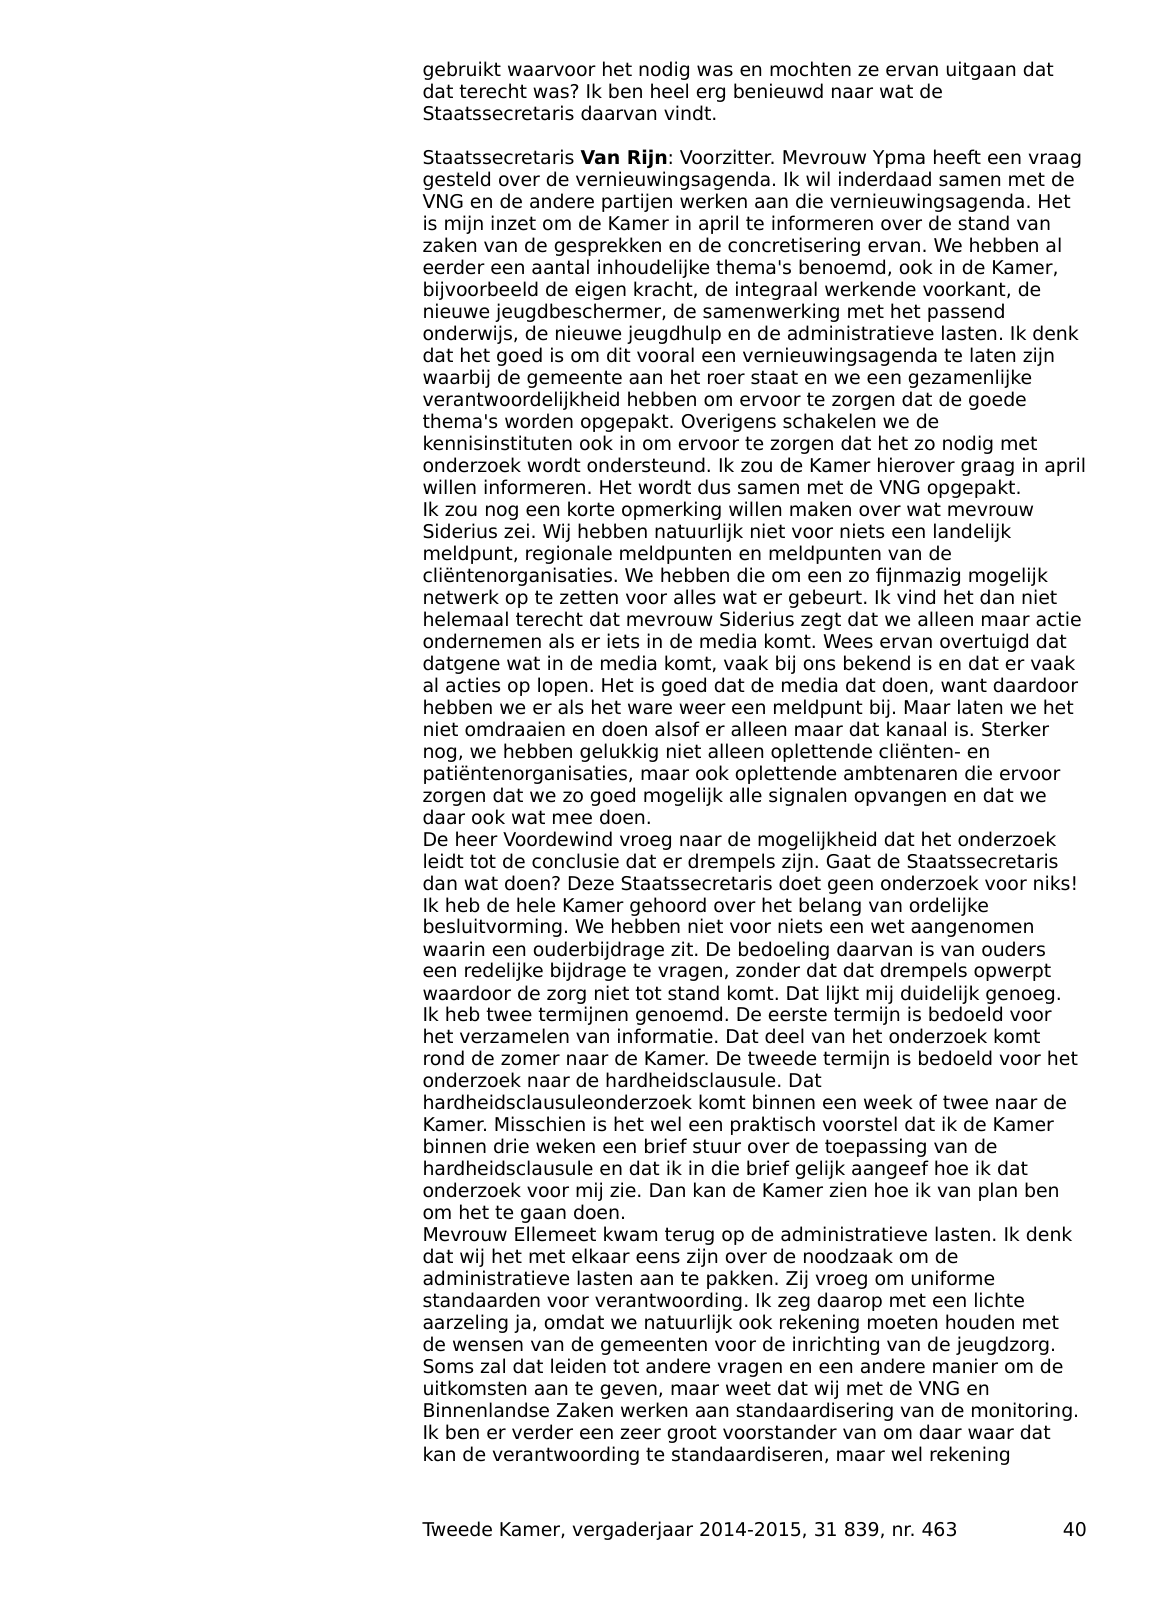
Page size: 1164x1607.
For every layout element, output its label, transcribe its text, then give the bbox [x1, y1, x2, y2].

text Mevrouw Ellemeet kwam terug op de administratieve lasten. Ik denk dat wij het met elkaar eens zijn over de noodzaak om de administratieve lasten aan te pakken. Zij vroeg om uniforme standaarden voor verantwoording. Ik zeg daarop met een lichte aarzeling ja, omdat we natuurlijk ook rekening moeten houden met de wensen van de gemeenten voor de inrichting van de jeugdzorg. Soms zal dat leiden tot andere vragen en een andere manier om de uitkomsten aan te geven, maar weet dat wij met de VNG en Binnenlandse Zaken werken aan standaardisering van de monitoring. Ik ben er verder een zeer groot voorstander van om daar waar dat kan de verantwoording te standaardiseren, maar wel rekening [422, 1224, 1087, 1466]
text Ik zou nog een korte opmerking willen maken over wat mevrouw Siderius zei. Wij hebben natuurlijk niet voor niets een landelijk meldpunt, regionale meldpunten en meldpunten van de cliëntenorganisaties. We hebben die om een zo fijnmazig mogelijk netwerk op te zetten voor alles wat er gebeurt. Ik vind het dan niet helemaal terecht dat mevrouw Siderius zegt dat we alleen maar actie ondernemen als er iets in de media komt. Wees ervan overtuigd dat datgene wat in de media komt, vaak bij ons bekend is en dat er vaak al acties op lopen. Het is goed dat de media dat doen, want daardoor hebben we er als het ware weer een meldpunt bij. Maar laten we het niet omdraaien en doen alsof er alleen maar dat kanaal is. Sterker nog, we hebben gelukkig niet alleen oplettende cliënten- en patiëntenorganisaties, maar ook oplettende ambtenaren die ervoor zorgen dat we zo goed mogelijk alle signalen opvangen en dat we daar ook wat mee doen. [422, 499, 1087, 828]
text Staatssecretaris Van Rijn: Voorzitter. Mevrouw Ypma heeft een vraag gesteld over de vernieuwingsagenda. Ik wil inderdaad samen met de VNG en de andere partijen werken aan die vernieuwingsagenda. Het is mijn inzet om de Kamer in april te informeren over de stand van zaken van de gesprekken en de concretisering ervan. We hebben al eerder een aantal inhoudelijke thema's benoemd, ook in de Kamer, bijvoorbeeld de eigen kracht, de integraal werkende voorkant, de nieuwe jeugdbeschermer, de samenwerking met het passend onderwijs, de nieuwe jeugdhulp en de administratieve lasten. Ik denk dat het goed is om dit vooral een vernieuwingsagenda te laten zijn waarbij de gemeente aan het roer staat en we een gezamenlijke verantwoordelijkheid hebben om ervoor te zorgen dat de goede thema's worden opgepakt. Overigens schakelen we de kennisinstituten ook in om ervoor te zorgen dat het zo nodig met onderzoek wordt ondersteund. Ik zou de Kamer hierover graag in april willen informeren. Het wordt dus samen met de VNG opgepakt. [422, 147, 1087, 499]
text Ik heb twee termijnen genoemd. De eerste termijn is bedoeld voor het verzamelen van informatie. Dat deel van het onderzoek komt rond de zomer naar de Kamer. De tweede termijn is bedoeld voor het onderzoek naar de hardheidsclausule. Dat hardheidsclausuleonderzoek komt binnen een week of twee naar de Kamer. Misschien is het wel een praktisch voorstel dat ik de Kamer binnen drie weken een brief stuur over de toepassing van de hardheidsclausule en dat ik in die brief gelijk aangeef hoe ik dat onderzoek voor mij zie. Dan kan de Kamer zien hoe ik van plan ben om het te gaan doen. [422, 1004, 1087, 1224]
text gebruikt waarvoor het nodig was en mochten ze ervan uitgaan dat dat terecht was? Ik ben heel erg benieuwd naar wat de Staatssecretaris daarvan vindt. [422, 59, 1087, 125]
text De heer Voordewind vroeg naar de mogelijkheid dat het onderzoek leidt tot de conclusie dat er drempels zijn. Gaat de Staatssecretaris dan wat doen? Deze Staatssecretaris doet geen onderzoek voor niks! Ik heb de hele Kamer gehoord over het belang van ordelijke besluitvorming. We hebben niet voor niets een wet aangenomen waarin een ouderbijdrage zit. De bedoeling daarvan is van ouders een redelijke bijdrage te vragen, zonder dat dat drempels opwerpt waardoor de zorg niet tot stand komt. Dat lijkt mij duidelijk genoeg. [422, 828, 1087, 1004]
